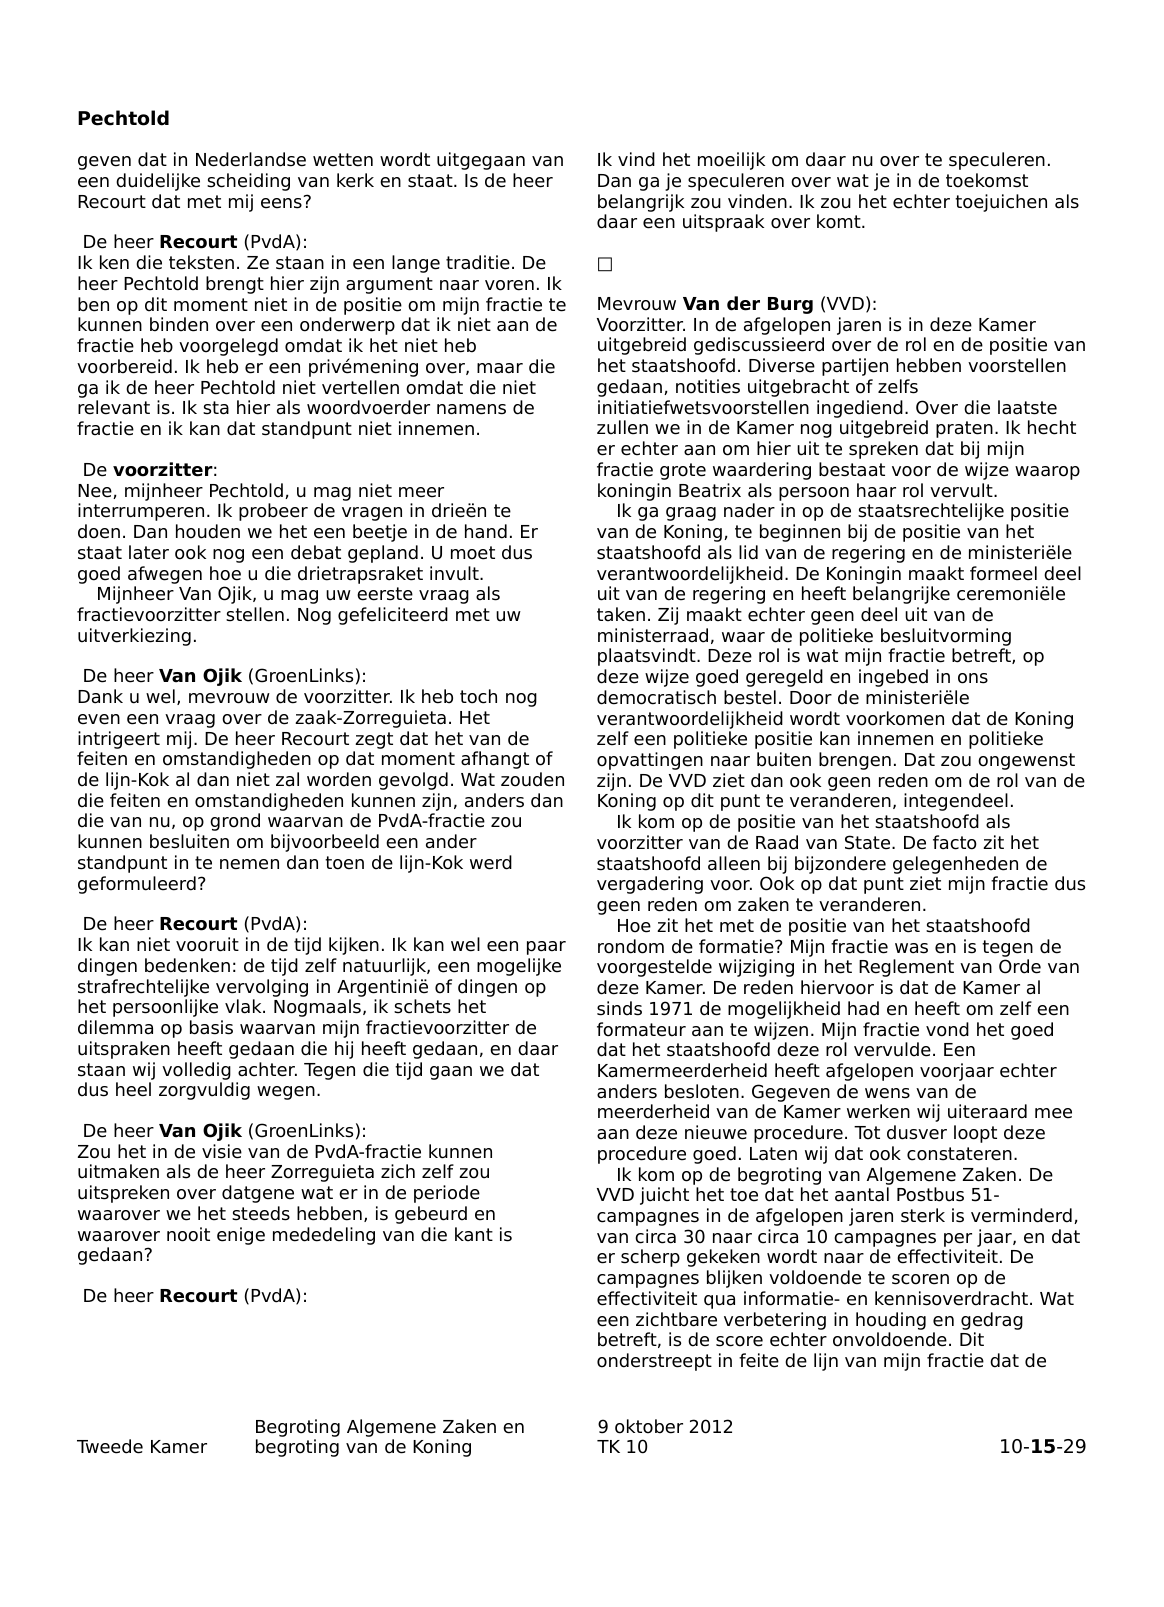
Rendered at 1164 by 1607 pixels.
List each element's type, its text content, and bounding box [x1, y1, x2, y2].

text De heer Van Ojik (GroenLinks): [77, 1121, 567, 1142]
text De heer Van Ojik (GroenLinks): [77, 666, 567, 687]
text Nee, mijnheer Pechtold, u mag niet meer interrumperen. Ik probeer de vragen in drieën te doen. Dan houden we het een beetje in de hand. Er staat later ook nog een debat gepland. U moet dus goed afwegen hoe u die drietrapsraket invult. [77, 480, 567, 584]
text Mevrouw Van der Burg (VVD): [596, 294, 1087, 314]
text Ik kan niet vooruit in de tijd kijken. Ik kan wel een paar dingen bedenken: de tijd zelf natuurlijk, een mogelijke strafrechtelijke vervolging in Argentinië of dingen op het persoonlijke vlak. Nogmaals, ik schets het dilemma op basis waarvan mijn fractievoorzitter de uitspraken heeft gedaan die hij heeft gedaan, en daar staan wij volledig achter. Tegen die tijd gaan we dat dus heel zorgvuldig wegen. [77, 935, 567, 1101]
text Ik ken die teksten. Ze staan in een lange traditie. De heer Pechtold brengt hier zijn argument naar voren. Ik ben op dit moment niet in de positie om mijn fractie te kunnen binden over een onderwerp dat ik niet aan de fractie heb voorgelegd omdat ik het niet heb voorbereid. Ik heb er een privémening over, maar die ga ik de heer Pechtold niet vertellen omdat die niet relevant is. Ik sta hier als woordvoerder namens de fractie en ik kan dat standpunt niet innemen. [77, 253, 567, 440]
text geven dat in Nederlandse wetten wordt uitgegaan van een duidelijke scheiding van kerk en staat. Is de heer Recourt dat met mij eens? [77, 150, 567, 212]
text □ [596, 253, 1087, 274]
text De voorzitter: [77, 460, 567, 480]
text Dank u wel, mevrouw de voorzitter. Ik heb toch nog even een vraag over de zaak-Zorreguieta. Het intrigeert mij. De heer Recourt zegt dat het van de feiten en omstandigheden op dat moment afhangt of de lijn-Kok al dan niet zal worden gevolgd. Wat zouden die feiten en omstandigheden kunnen zijn, anders dan die van nu, op grond waarvan de PvdA-fractie zou kunnen besluiten om bijvoorbeeld een ander standpunt in te nemen dan toen de lijn-Kok werd geformuleerd? [77, 687, 567, 894]
text De heer Recourt (PvdA): [77, 1286, 567, 1307]
text Zou het in de visie van de PvdA-fractie kunnen uitmaken als de heer Zorreguieta zich zelf zou uitspreken over datgene wat er in de periode waarover we het steeds hebben, is gebeurd en waarover nooit enige mededeling van die kant is gedaan? [77, 1142, 567, 1266]
text Mijnheer Van Ojik, u mag uw eerste vraag als fractievoorzitter stellen. Nog gefeliciteerd met uw uitverkiezing. [77, 584, 567, 646]
text Ik kom op de positie van het staatshoofd als voorzitter van de Raad van State. De facto zit het staatshoofd alleen bij bijzondere gelegenheden de vergadering voor. Ook op dat punt ziet mijn fractie dus geen reden om zaken te veranderen. [596, 812, 1087, 916]
text Ik ga graag nader in op de staatsrechtelijke positie van de Koning, te beginnen bij de positie van het staatshoofd als lid van de regering en de ministeriële verantwoordelijkheid. De Koningin maakt formeel deel uit van de regering en heeft belangrijke ceremoniële taken. Zij maakt echter geen deel uit van de ministerraad, waar de politieke besluitvorming plaatsvindt. Deze rol is wat mijn fractie betreft, op deze wijze goed geregeld en ingebed in ons democratisch bestel. Door de ministeriële verantwoordelijkheid wordt voorkomen dat de Koning zelf een politieke positie kan innemen en politieke opvattingen naar buiten brengen. Dat zou ongewenst zijn. De VVD ziet dan ook geen reden om de rol van de Koning op dit punt te veranderen, integendeel. [596, 501, 1087, 812]
text De heer Recourt (PvdA): [77, 232, 567, 253]
text Voorzitter. In de afgelopen jaren is in deze Kamer uitgebreid gediscussieerd over de rol en de positie van het staatshoofd. Diverse partijen hebben voorstellen gedaan, notities uitgebracht of zelfs initiatiefwetsvoorstellen ingediend. Over die laatste zullen we in de Kamer nog uitgebreid praten. Ik hecht er echter aan om hier uit te spreken dat bij mijn fractie grote waardering bestaat voor de wijze waarop koningin Beatrix als persoon haar rol vervult. [596, 314, 1087, 501]
text Ik vind het moeilijk om daar nu over te speculeren. Dan ga je speculeren over wat je in de toekomst belangrijk zou vinden. Ik zou het echter toejuichen als daar een uitspraak over komt. [596, 150, 1087, 233]
text Hoe zit het met de positie van het staatshoofd rondom de formatie? Mijn fractie was en is tegen de voorgestelde wijziging in het Reglement van Orde van deze Kamer. De reden hiervoor is dat de Kamer al sinds 1971 de mogelijkheid had en heeft om zelf een formateur aan te wijzen. Mijn fractie vond het goed dat het staatshoofd deze rol vervulde. Een Kamermeerderheid heeft afgelopen voorjaar echter anders besloten. Gegeven de wens van de meerderheid van de Kamer werken wij uiteraard mee aan deze nieuwe procedure. Tot dusver loopt deze procedure goed. Laten wij dat ook constateren. [596, 916, 1087, 1164]
text Ik kom op de begroting van Algemene Zaken. De VVD juicht het toe dat het aantal Postbus 51-campagnes in de afgelopen jaren sterk is verminderd, van circa 30 naar circa 10 campagnes per jaar, en dat er scherp gekeken wordt naar de effectiviteit. De campagnes blijken voldoende te scoren op de effectiviteit qua informatie- en kennisoverdracht. Wat een zichtbare verbetering in houding en gedrag betreft, is de score echter onvoldoende. Dit onderstreept in feite de lijn van mijn fractie dat de [596, 1164, 1087, 1372]
text De heer Recourt (PvdA): [77, 914, 567, 935]
